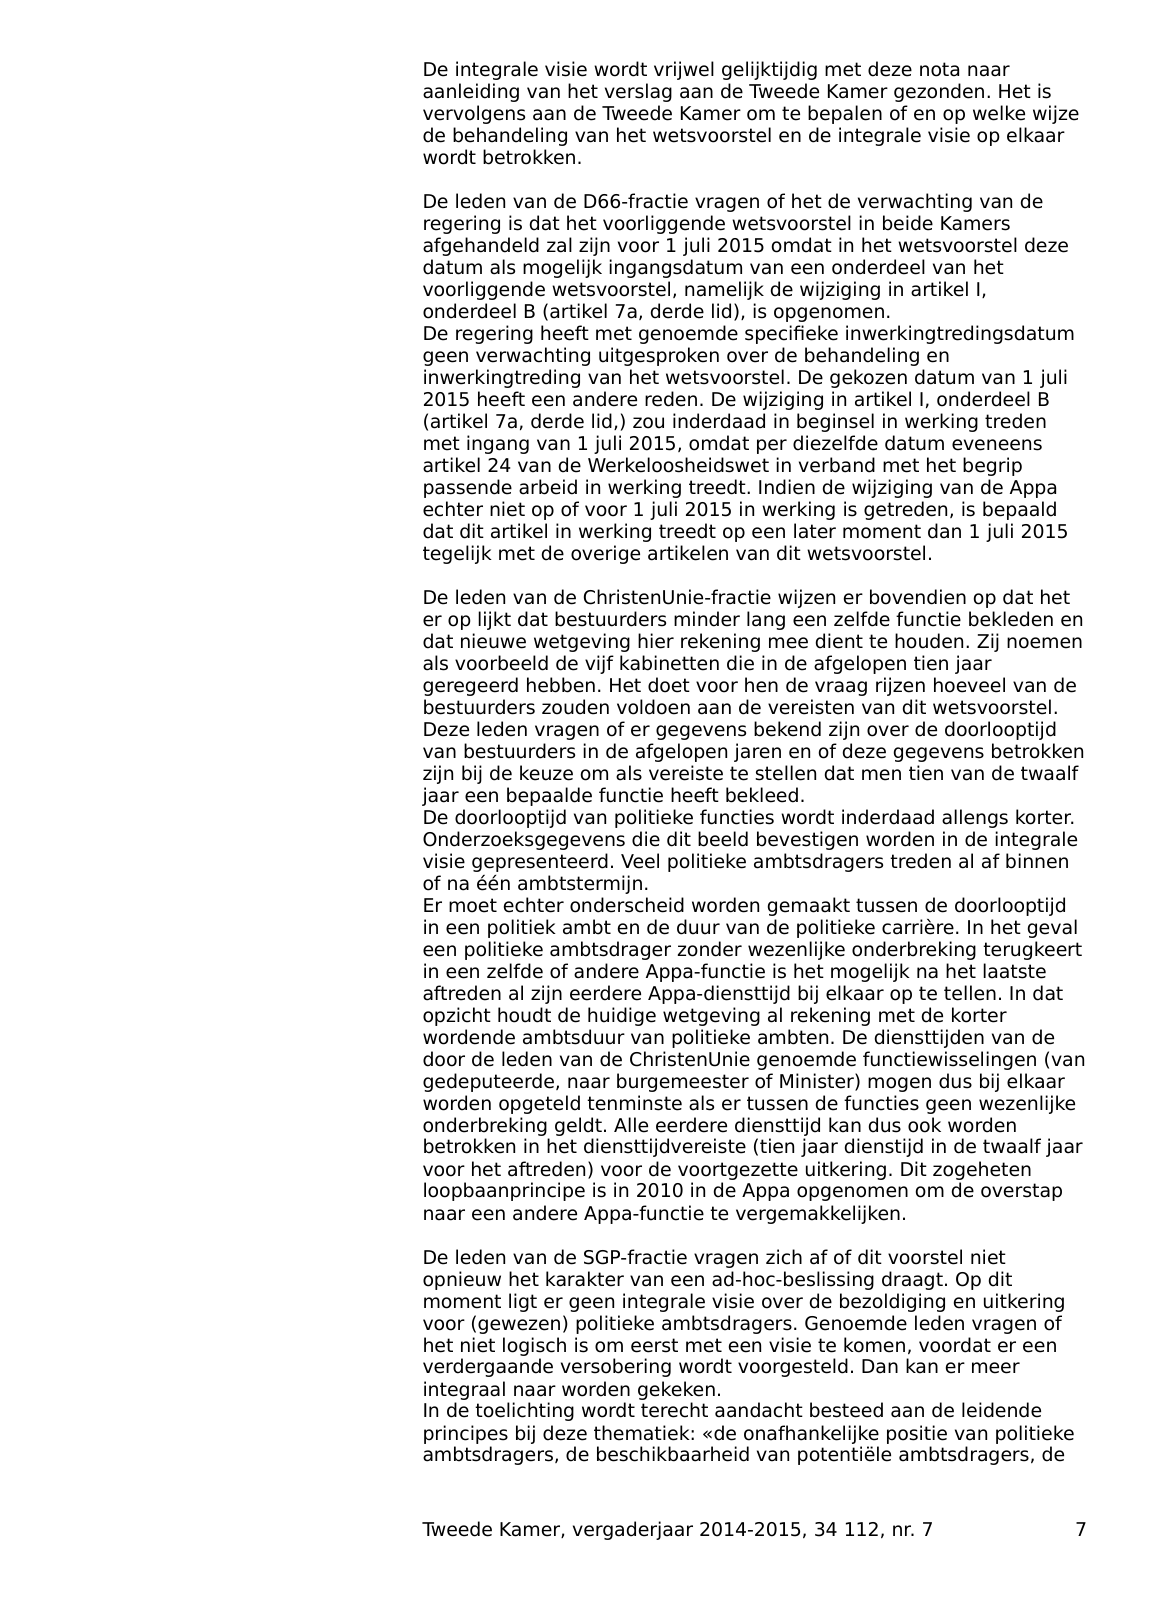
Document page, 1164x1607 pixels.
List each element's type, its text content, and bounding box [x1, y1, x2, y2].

text De integrale visie wordt vrijwel gelijktijdig met deze nota naar aanleiding van het verslag aan de Tweede Kamer gezonden. Het is vervolgens aan de Tweede Kamer om te bepalen of en op welke wijze de behandeling van het wetsvoorstel en de integrale visie op elkaar wordt betrokken. [422, 59, 1087, 169]
text De leden van de D66-fractie vragen of het de verwachting van de regering is dat het voorliggende wetsvoorstel in beide Kamers afgehandeld zal zijn voor 1 juli 2015 omdat in het wetsvoorstel deze datum als mogelijk ingangsdatum van een onderdeel van het voorliggende wetsvoorstel, namelijk de wijziging in artikel I, onderdeel B (artikel 7a, derde lid), is opgenomen. [422, 191, 1087, 323]
text In de toelichting wordt terecht aandacht besteed aan de leidende principes bij deze thematiek: «de onafhankelijke positie van politieke ambtsdragers, de beschikbaarheid van potentiële ambtsdragers, de [422, 1400, 1087, 1466]
text De regering heeft met genoemde specifieke inwerkingtredingsdatum geen verwachting uitgesproken over de behandeling en inwerkingtreding van het wetsvoorstel. De gekozen datum van 1 juli 2015 heeft een andere reden. De wijziging in artikel I, onderdeel B (artikel 7a, derde lid,) zou inderdaad in beginsel in werking treden met ingang van 1 juli 2015, omdat per diezelfde datum eveneens artikel 24 van de Werkeloosheidswet in verband met het begrip passende arbeid in werking treedt. Indien de wijziging van de Appa echter niet op of voor 1 juli 2015 in werking is getreden, is bepaald dat dit artikel in werking treedt op een later moment dan 1 juli 2015 tegelijk met de overige artikelen van dit wetsvoorstel. [422, 323, 1087, 565]
text De doorlooptijd van politieke functies wordt inderdaad allengs korter. Onderzoeksgegevens die dit beeld bevestigen worden in de integrale visie gepresenteerd. Veel politieke ambtsdragers treden al af binnen of na één ambtstermijn. [422, 807, 1087, 895]
text De leden van de SGP-fractie vragen zich af of dit voorstel niet opnieuw het karakter van een ad-hoc-beslissing draagt. Op dit moment ligt er geen integrale visie over de bezoldiging en uitkering voor (gewezen) politieke ambtsdragers. Genoemde leden vragen of het niet logisch is om eerst met een visie te komen, voordat er een verdergaande versobering wordt voorgesteld. Dan kan er meer integraal naar worden gekeken. [422, 1247, 1087, 1400]
text De leden van de ChristenUnie-fractie wijzen er bovendien op dat het er op lijkt dat bestuurders minder lang een zelfde functie bekleden en dat nieuwe wetgeving hier rekening mee dient te houden. Zij noemen als voorbeeld de vijf kabinetten die in de afgelopen tien jaar geregeerd hebben. Het doet voor hen de vraag rijzen hoeveel van de bestuurders zouden voldoen aan de vereisten van dit wetsvoorstel. Deze leden vragen of er gegevens bekend zijn over de doorlooptijd van bestuurders in de afgelopen jaren en of deze gegevens betrokken zijn bij de keuze om als vereiste te stellen dat men tien van de twaalf jaar een bepaalde functie heeft bekleed. [422, 587, 1087, 807]
text Er moet echter onderscheid worden gemaakt tussen de doorlooptijd in een politiek ambt en de duur van de politieke carrière. In het geval een politieke ambtsdrager zonder wezenlijke onderbreking terugkeert in een zelfde of andere Appa-functie is het mogelijk na het laatste aftreden al zijn eerdere Appa-diensttijd bij elkaar op te tellen. In dat opzicht houdt de huidige wetgeving al rekening met de korter wordende ambtsduur van politieke ambten. De diensttijden van de door de leden van de ChristenUnie genoemde functiewisselingen (van gedeputeerde, naar burgemeester of Minister) mogen dus bij elkaar worden opgeteld tenminste als er tussen de functies geen wezenlijke onderbreking geldt. Alle eerdere diensttijd kan dus ook worden betrokken in het diensttijdvereiste (tien jaar dienstijd in de twaalf jaar voor het aftreden) voor de voortgezette uitkering. Dit zogeheten loopbaanprincipe is in 2010 in de Appa opgenomen om de overstap naar een andere Appa-functie te vergemakkelijken. [422, 895, 1087, 1224]
